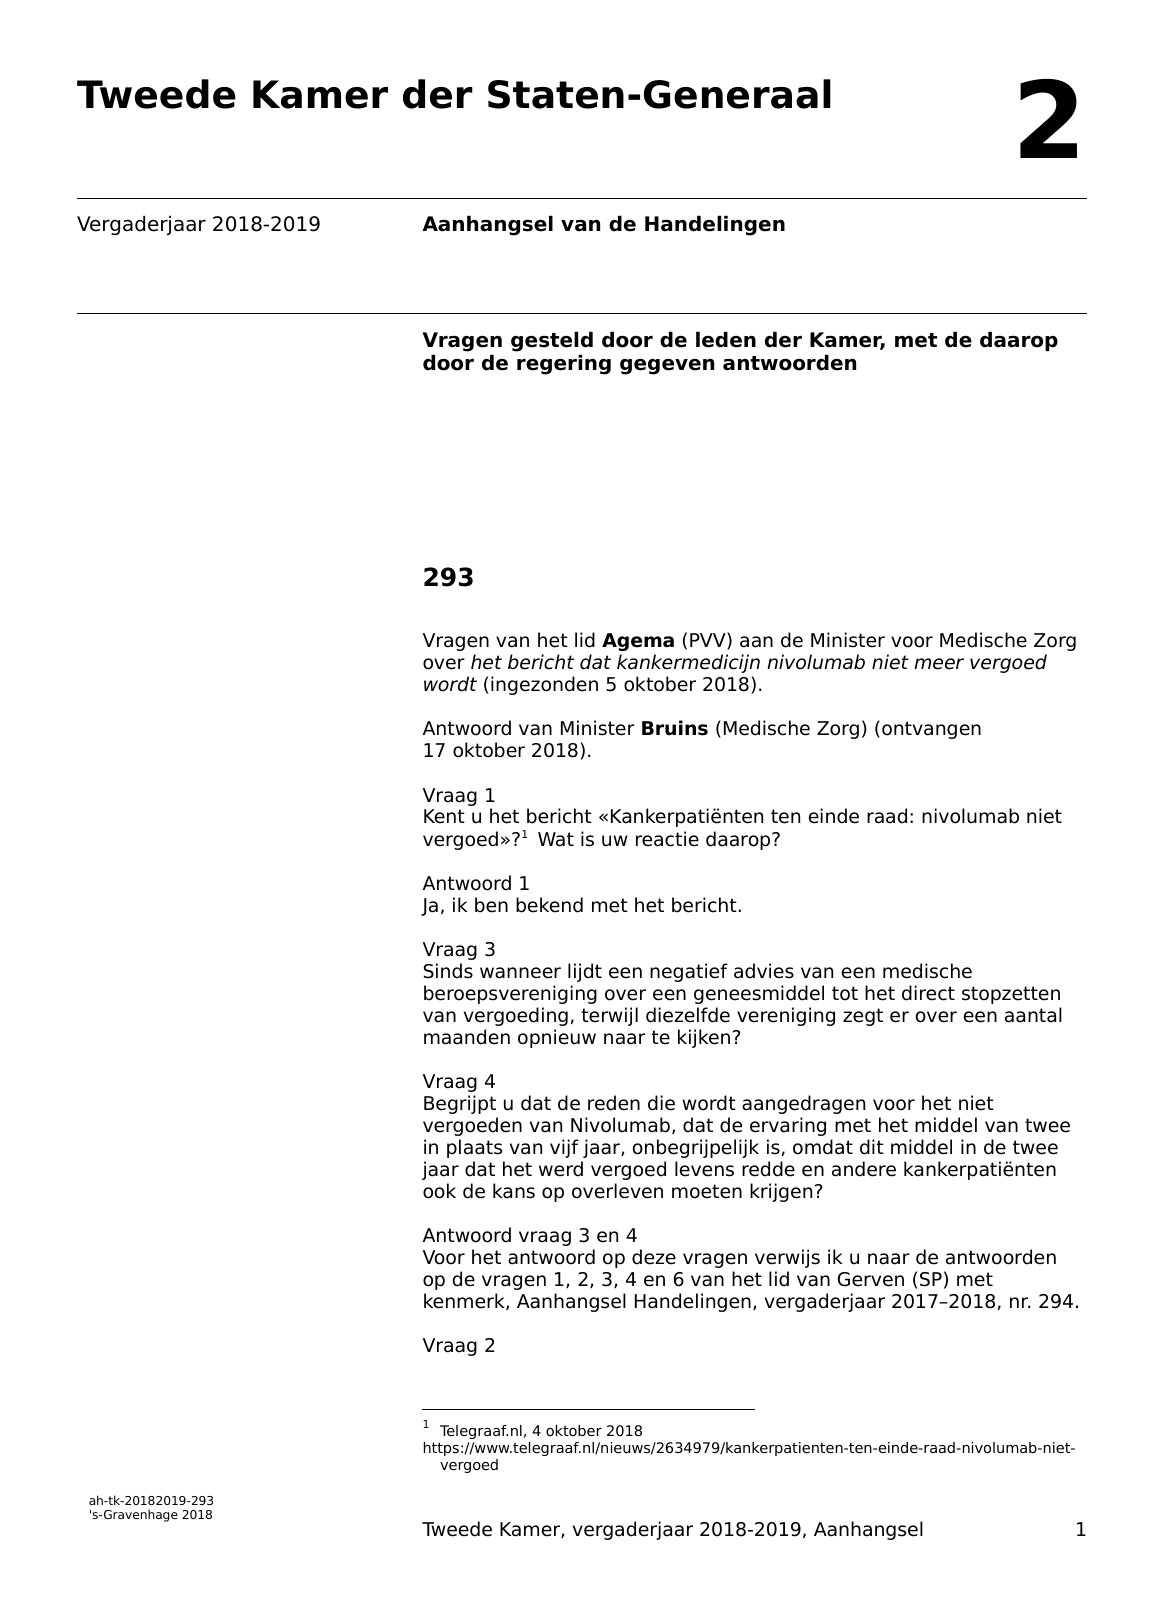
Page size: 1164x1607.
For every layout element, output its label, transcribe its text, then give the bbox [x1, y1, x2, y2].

text Telegraaf.nl, 4 oktober 2018 [422, 1418, 1087, 1441]
text Vraag 1 [422, 784, 1087, 806]
text Vraag 2 [422, 1335, 1087, 1357]
text https://www.telegraaf.nl/nieuws/2634979/kankerpatienten-ten-einde-raad-nivolumab-niet-vergoed [422, 1441, 1087, 1474]
table_cell Vragen gesteld door de leden der Kamer, met de daarop door de regering gegeven antwoorden [422, 314, 1087, 375]
text ah-tk-20182019-293 [88, 1494, 323, 1508]
text Sinds wanneer lijdt een negatief advies van een medische beroepsvereniging over een geneesmiddel tot het direct stopzetten van vergoeding, terwijl diezelfde vereniging zegt er over een aantal maanden opnieuw naar te kijken? [422, 961, 1087, 1049]
text 293 [422, 563, 1087, 592]
text Vraag 4 [422, 1071, 1087, 1093]
table_header 2 [886, 59, 1087, 198]
text Kent u het bericht «Kankerpatiënten ten einde raad: nivolumab niet vergoed»? Wat is uw reactie daarop? [422, 806, 1087, 850]
table_cell [77, 314, 422, 375]
text Voor het antwoord op deze vragen verwijs ik u naar de antwoorden op de vragen 1, 2, 3, 4 en 6 van het lid van Gerven (SP) met kenmerk, Aanhangsel Handelingen, vergaderjaar 2017–2018, nr. 294. [422, 1247, 1087, 1313]
table_cell Vergaderjaar 2018-2019 [77, 199, 422, 313]
table_header Tweede Kamer der Staten-Generaal [77, 59, 886, 198]
text Begrijpt u dat de reden die wordt aangedragen voor het niet vergoeden van Nivolumab, dat de ervaring met het middel van twee in plaats van vijf jaar, onbegrijpelijk is, omdat dit middel in de twee jaar dat het werd vergoed levens redde en andere kankerpatiënten ook de kans op overleven moeten krijgen? [422, 1093, 1087, 1203]
text Vragen van het lid Agema (PVV) aan de Minister voor Medische Zorg over het bericht dat kankermedicijn nivolumab niet meer vergoed wordt (ingezonden 5 oktober 2018). [422, 630, 1087, 696]
table_cell Aanhangsel van de Handelingen [422, 199, 1087, 313]
text Antwoord van Minister Bruins (Medische Zorg) (ontvangen 17 oktober 2018). [422, 718, 1087, 762]
text Antwoord 1 [422, 873, 1087, 894]
text 's-Gravenhage 2018 [88, 1508, 323, 1522]
text Vraag 3 [422, 939, 1087, 961]
text Ja, ik ben bekend met het bericht. [422, 894, 1087, 917]
text Antwoord vraag 3 en 4 [422, 1225, 1087, 1247]
